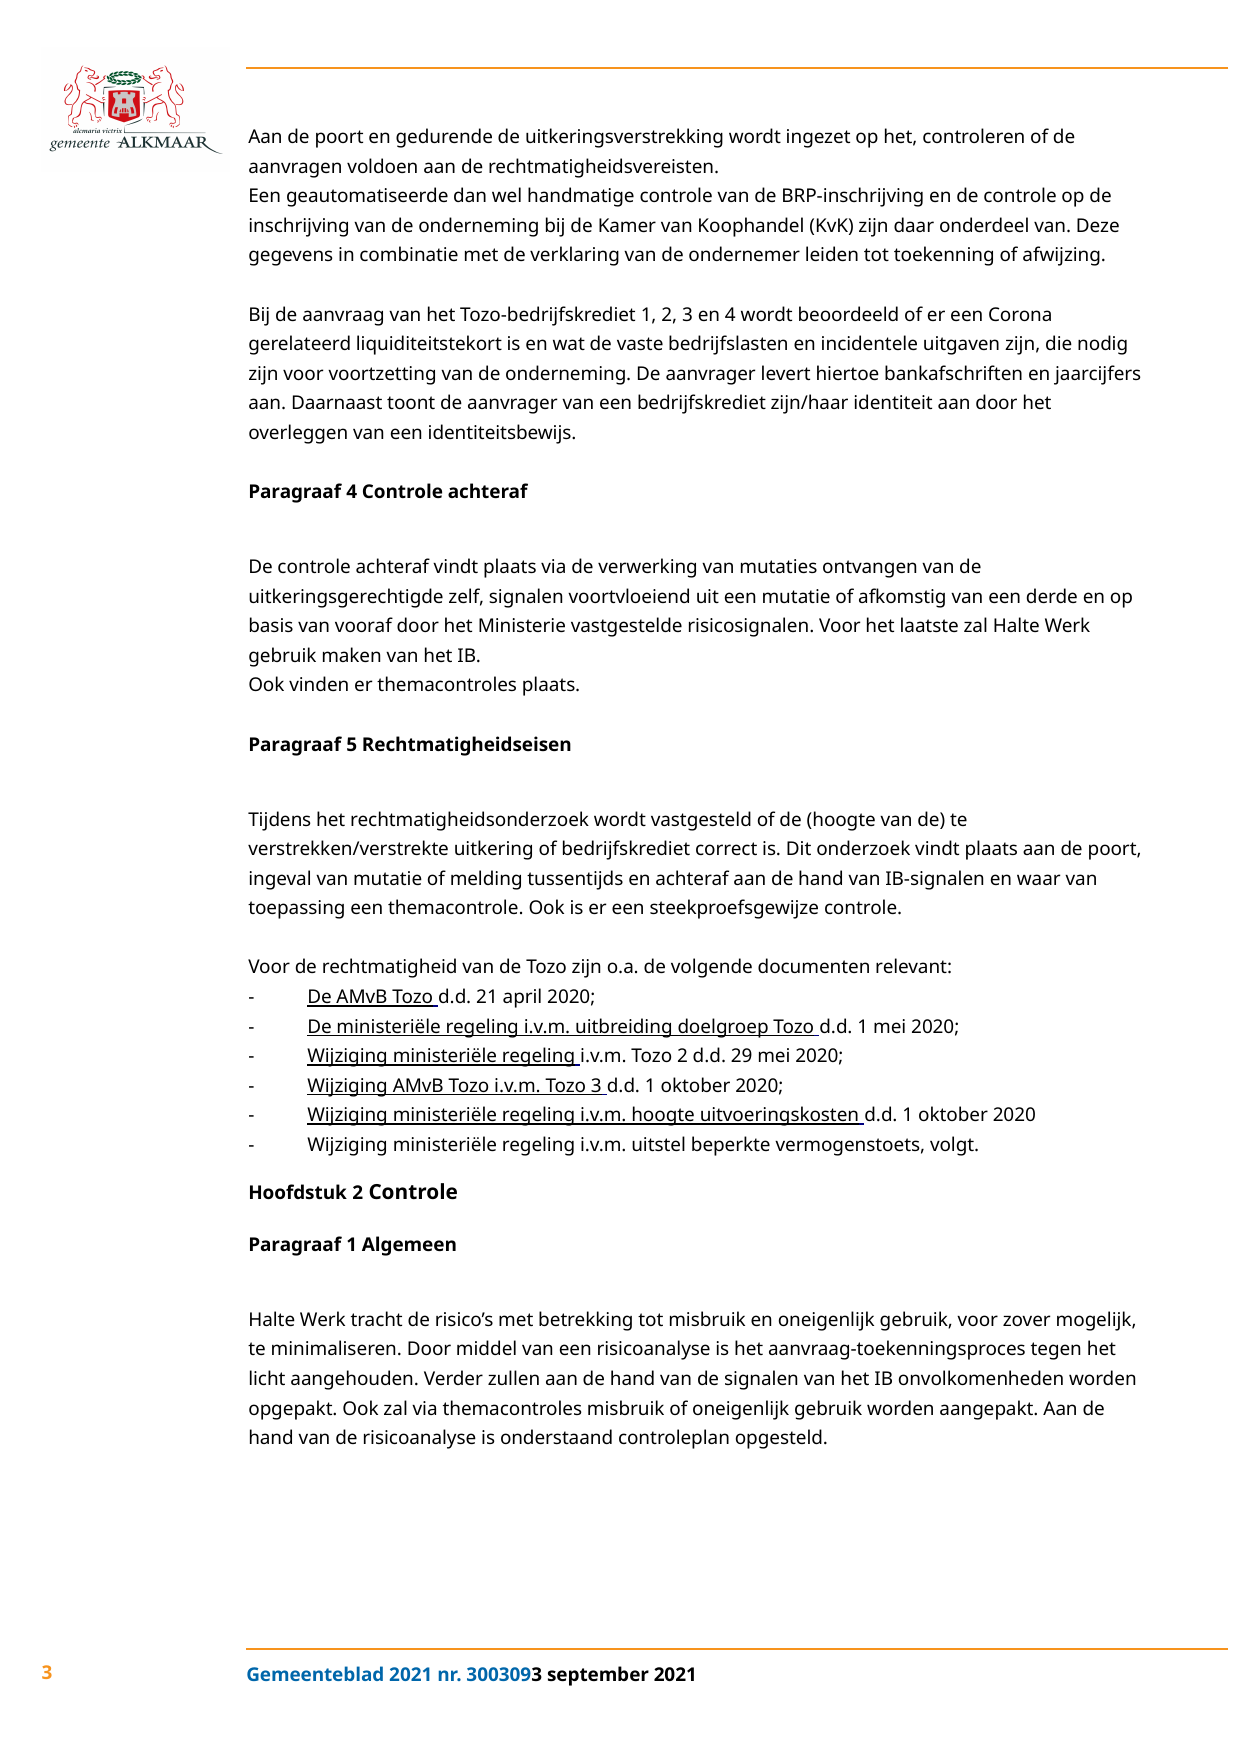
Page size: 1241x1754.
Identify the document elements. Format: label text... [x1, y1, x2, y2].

text Hoofdstuk 2 Controle [248, 1177, 1152, 1205]
text Halte Werk tracht de risico’s met betrekking tot misbruik en oneigenlijk gebruik, voor zover mogelijk, te minimaliseren. Door middel van een risicoanalyse is het aanvraag-toekenningsproces tegen het licht aangehouden. Verder zullen aan de hand van de signalen van het IB onvolkomenheden worden opgepakt. Ook zal via themacontroles misbruik of oneigenlijk gebruik worden aangepakt. Aan de hand van de risicoanalyse is onderstaand controleplan opgesteld. [248, 1306, 1152, 1450]
text Paragraaf 1 Algemeen [248, 1231, 1152, 1257]
picture [41, 47, 231, 172]
list Wijziging ministeriële regeling i.v.m. uitstel beperkte vermogenstoets, volgt. [248, 1131, 1152, 1157]
text Bij de aanvraag van het Tozo-bedrijfskrediet 1, 2, 3 en 4 wordt beoordeeld of er een Corona gerelateerd liquiditeitstekort is en wat de vaste bedrijfslasten en incidentele uitgaven zijn, die nodig zijn voor voortzetting van de onderneming. De aanvrager levert hiertoe bankafschriften en jaarcijfers aan. Daarnaast toont de aanvrager van een bedrijfskrediet zijn/haar identiteit aan door het overleggen van een identiteitsbewijs. [248, 301, 1152, 445]
text Tijdens het rechtmatigheidsonderzoek wordt vastgesteld of de (hoogte van de) te verstrekken/verstrekte uitkering of bedrijfskrediet correct is. Dit onderzoek vindt plaats aan de poort, ingeval van mutatie of melding tussentijds en achteraf aan de hand van IB-signalen en waar van toepassing een themacontrole. Ook is er een steekproefsgewijze controle. [248, 806, 1152, 920]
text Ook vinden er themacontroles plaats. [248, 672, 1152, 697]
list Wijziging AMvB Tozo i.v.m. Tozo 3 d.d. 1 oktober 2020; [248, 1072, 1152, 1098]
list De AMvB Tozo d.d. 21 april 2020; [248, 983, 1152, 1009]
text De controle achteraf vindt plaats via de verwerking van mutaties ontvangen van de uitkeringsgerechtigde zelf, signalen voortvloeiend uit een mutatie of afkomstig van een derde en op basis van vooraf door het Ministerie vastgestelde risicosignalen. Voor het laatste zal Halte Werk gebruik maken van het IB. [248, 553, 1152, 668]
list Wijziging ministeriële regeling i.v.m. hoogte uitvoeringskosten d.d. 1 oktober 2020 [248, 1102, 1152, 1127]
text Paragraaf 4 Controle achteraf [248, 478, 1152, 504]
list De ministeriële regeling i.v.m. uitbreiding doelgroep Tozo d.d. 1 mei 2020; [248, 1013, 1152, 1038]
text Paragraaf 5 Rechtmatigheidseisen [248, 731, 1152, 756]
text Aan de poort en gedurende de uitkeringsverstrekking wordt ingezet op het, controleren of de aanvragen voldoen aan de rechtmatigheidsvereisten. [248, 123, 1152, 178]
text Voor de rechtmatigheid van de Tozo zijn o.a. de volgende documenten relevant: [248, 954, 1152, 979]
list Wijziging ministeriële regeling i.v.m. Tozo 2 d.d. 29 mei 2020; [248, 1042, 1152, 1068]
text Een geautomatiseerde dan wel handmatige controle van de BRP-inschrijving en de controle op de inschrijving van de onderneming bij de Kamer van Koophandel (KvK) zijn daar onderdeel van. Deze gegevens in combinatie met de verklaring van de ondernemer leiden tot toekenning of afwijzing. [248, 182, 1152, 267]
